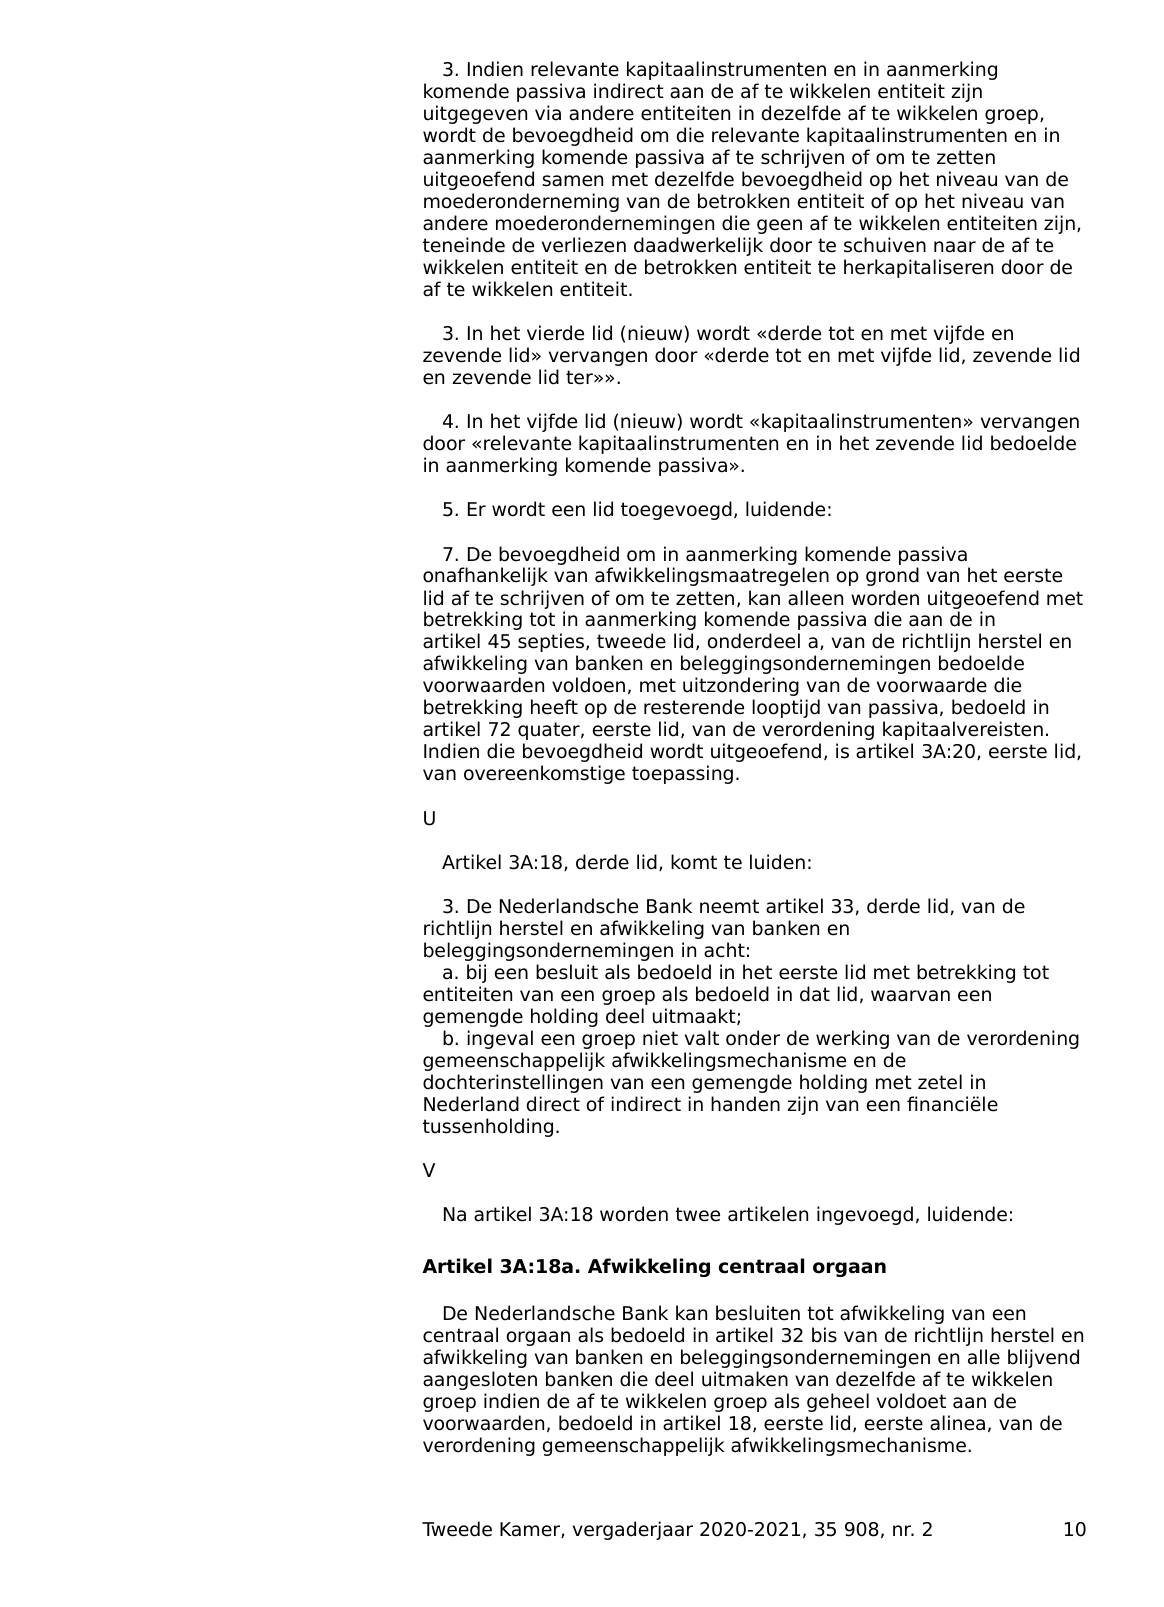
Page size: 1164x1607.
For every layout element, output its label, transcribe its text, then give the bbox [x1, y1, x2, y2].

text 3. De Nederlandsche Bank neemt artikel 33, derde lid, van de richtlijn herstel en afwikkeling van banken en beleggingsondernemingen in acht: [422, 896, 1087, 962]
text b. ingeval een groep niet valt onder de werking van de verordening gemeenschappelijk afwikkelingsmechanisme en de dochterinstellingen van een gemengde holding met zetel in Nederland direct of indirect in handen zijn van een financiële tussenholding. [422, 1028, 1087, 1137]
text 4. In het vijfde lid (nieuw) wordt «kapitaalinstrumenten» vervangen door «relevante kapitaalinstrumenten en in het zevende lid bedoelde in aanmerking komende passiva». [422, 411, 1087, 477]
text V [422, 1160, 1087, 1182]
text Na artikel 3A:18 worden twee artikelen ingevoegd, luidende: [422, 1204, 1087, 1226]
text U [422, 807, 1087, 829]
text 5. Er wordt een lid toegevoegd, luidende: [422, 499, 1087, 521]
text a. bij een besluit als bedoeld in het eerste lid met betrekking tot entiteiten van een groep als bedoeld in dat lid, waarvan een gemengde holding deel uitmaakt; [422, 962, 1087, 1028]
text De Nederlandsche Bank kan besluiten tot afwikkeling van een centraal orgaan als bedoeld in artikel 32 bis van de richtlijn herstel en afwikkeling van banken en beleggingsondernemingen en alle blijvend aangesloten banken die deel uitmaken van dezelfde af te wikkelen groep indien de af te wikkelen groep als geheel voldoet aan de voorwaarden, bedoeld in artikel 18, eerste lid, eerste alinea, van de verordening gemeenschappelijk afwikkelingsmechanisme. [422, 1303, 1087, 1457]
text 3. In het vierde lid (nieuw) wordt «derde tot en met vijfde en zevende lid» vervangen door «derde tot en met vijfde lid, zevende lid en zevende lid ter»». [422, 323, 1087, 389]
subtitle Artikel 3A:18a. Afwikkeling centraal orgaan [422, 1256, 1087, 1278]
text 7. De bevoegdheid om in aanmerking komende passiva onafhankelijk van afwikkelingsmaatregelen op grond van het eerste lid af te schrijven of om te zetten, kan alleen worden uitgeoefend met betrekking tot in aanmerking komende passiva die aan de in artikel 45 septies, tweede lid, onderdeel a, van de richtlijn herstel en afwikkeling van banken en beleggingsondernemingen bedoelde voorwaarden voldoen, met uitzondering van de voorwaarde die betrekking heeft op de resterende looptijd van passiva, bedoeld in artikel 72 quater, eerste lid, van de verordening kapitaalvereisten. Indien die bevoegdheid wordt uitgeoefend, is artikel 3A:20, eerste lid, van overeenkomstige toepassing. [422, 543, 1087, 785]
text 3. Indien relevante kapitaalinstrumenten en in aanmerking komende passiva indirect aan de af te wikkelen entiteit zijn uitgegeven via andere entiteiten in dezelfde af te wikkelen groep, wordt de bevoegdheid om die relevante kapitaalinstrumenten en in aanmerking komende passiva af te schrijven of om te zetten uitgeoefend samen met dezelfde bevoegdheid op het niveau van de moederonderneming van de betrokken entiteit of op het niveau van andere moederondernemingen die geen af te wikkelen entiteiten zijn, teneinde de verliezen daadwerkelijk door te schuiven naar de af te wikkelen entiteit en de betrokken entiteit te herkapitaliseren door de af te wikkelen entiteit. [422, 59, 1087, 301]
text Artikel 3A:18, derde lid, komt te luiden: [422, 852, 1087, 873]
